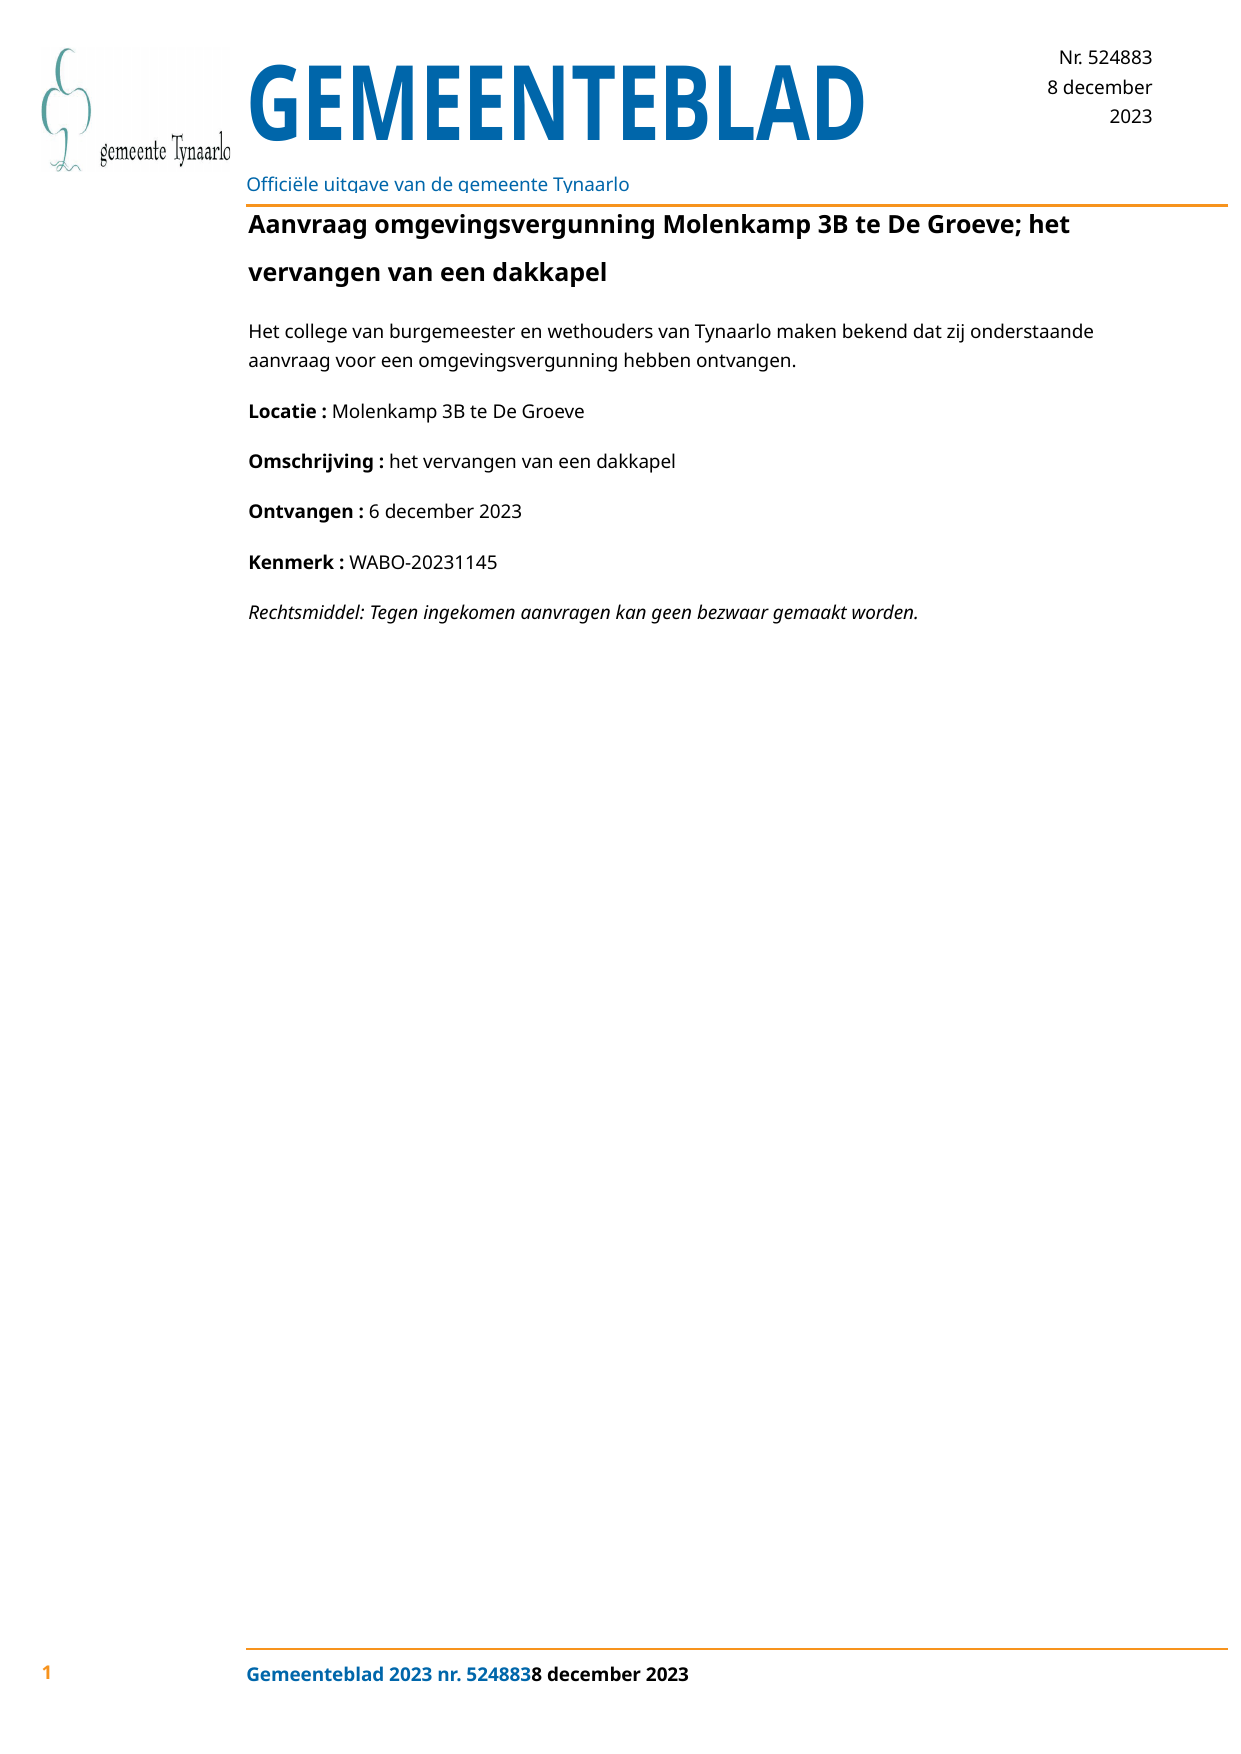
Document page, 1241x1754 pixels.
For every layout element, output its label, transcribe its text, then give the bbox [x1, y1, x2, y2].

picture [41, 47, 231, 172]
text Ontvangen : 6 december 2023 [248, 499, 1152, 524]
text Aanvraag omgevingsvergunning Molenkamp 3B te De Groeve; het vervangen van een dakkapel [248, 207, 1152, 288]
text Kenmerk : WABO-20231145 [248, 549, 1152, 575]
text Omschrijving : het vervangen van een dakkapel [248, 448, 1152, 474]
text Het college van burgemeester en wethouders van Tynaarlo maken bekend dat zij onderstaande aanvraag voor een omgevingsvergunning hebben ontvangen. [248, 318, 1152, 373]
text Locatie : Molenkamp 3B te De Groeve [248, 398, 1152, 424]
text Rechtsmiddel: Tegen ingekomen aanvragen kan geen bezwaar gemaakt worden. [248, 599, 1152, 625]
